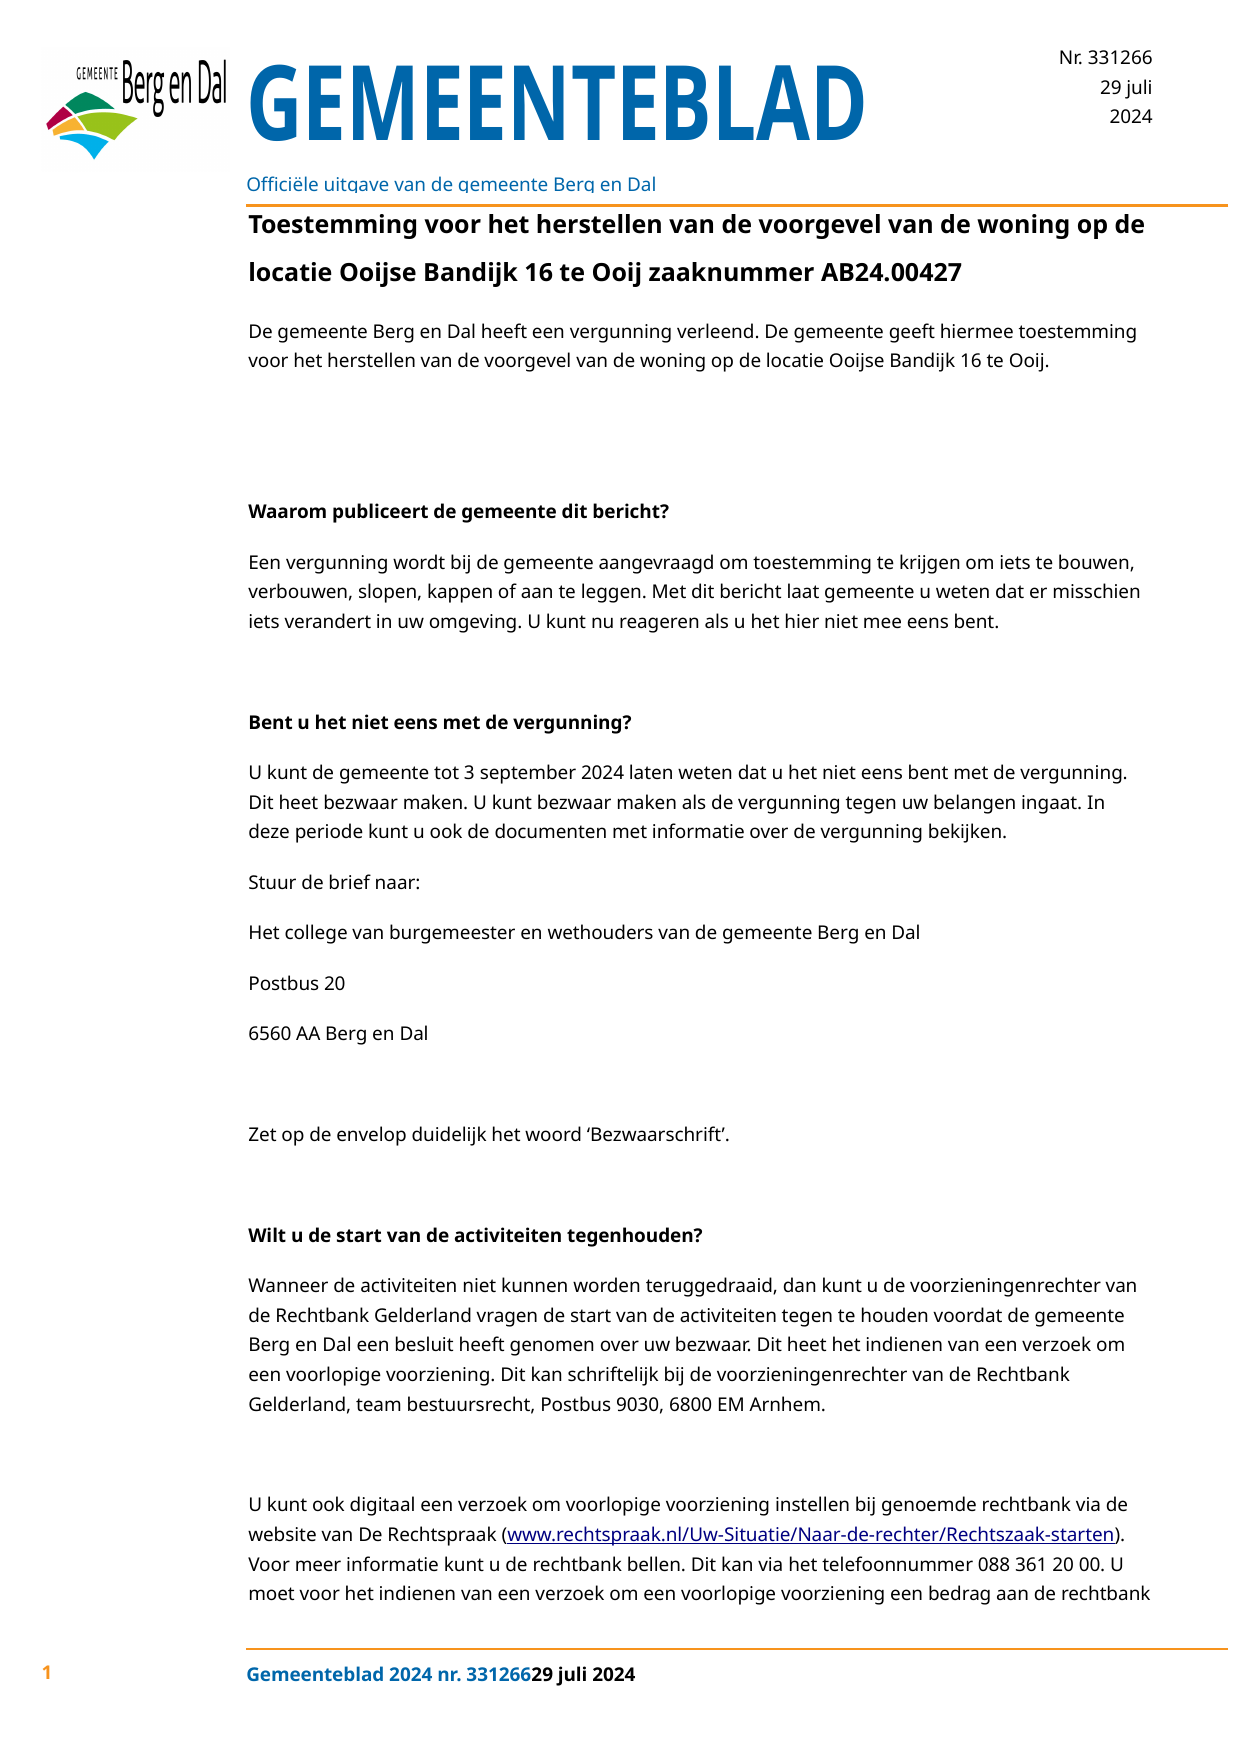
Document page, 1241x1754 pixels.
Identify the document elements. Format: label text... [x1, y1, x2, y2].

text Zet op de envelop duidelijk het woord ‘Bezwaarschrift’. [248, 1121, 1152, 1147]
text Wilt u de start van de activiteiten tegenhouden? [248, 1222, 1152, 1248]
text U kunt ook digitaal een verzoek om voorlopige voorziening instellen bij genoemde rechtbank via de website van De Rechtspraak (www.rechtspraak.nl/Uw-Situatie/Naar-de-rechter/Rechtszaak-starten). Voor meer informatie kunt u de rechtbank bellen. Dit kan via het telefoonnummer 088 361 20 00. U moet voor het indienen van een verzoek om een voorlopige voorziening een bedrag aan de rechtbank [248, 1492, 1152, 1606]
text U kunt de gemeente tot 3 september 2024 laten weten dat u het niet eens bent met de vergunning. Dit heet bezwaar maken. U kunt bezwaar maken als de vergunning tegen uw belangen ingaat. In deze periode kunt u ook de documenten met informatie over de vergunning bekijken. [248, 759, 1152, 844]
text 6560 AA Berg en Dal [248, 1020, 1152, 1046]
text Toestemming voor het herstellen van de voorgevel van de woning op de locatie Ooijse Bandijk 16 te Ooij zaaknummer AB24.00427 [248, 207, 1152, 288]
text De gemeente Berg en Dal heeft een vergunning verleend. De gemeente geeft hiermee toestemming voor het herstellen van de voorgevel van de woning op de locatie Ooijse Bandijk 16 te Ooij. [248, 318, 1152, 373]
text Bent u het niet eens met de vergunning? [248, 709, 1152, 735]
text Waarom publiceert de gemeente dit bericht? [248, 499, 1152, 524]
text Een vergunning wordt bij de gemeente aangevraagd om toestemming te krijgen om iets te bouwen, verbouwen, slopen, kappen of aan te leggen. Met dit bericht laat gemeente u weten dat er misschien iets verandert in uw omgeving. U kunt nu reageren als u het hier niet mee eens bent. [248, 549, 1152, 634]
text Wanneer de activiteiten niet kunnen worden teruggedraaid, dan kunt u de voorzieningenrechter van de Rechtbank Gelderland vragen de start van de activiteiten tegen te houden voordat de gemeente Berg en Dal een besluit heeft genomen over uw bezwaar. Dit heet het indienen van een verzoek om een voorlopige voorziening. Dit kan schriftelijk bij de voorzieningenrechter van de Rechtbank Gelderland, team bestuursrecht, Postbus 9030, 6800 EM Arnhem. [248, 1272, 1152, 1417]
picture [41, 47, 231, 172]
text Stuur de brief naar: [248, 869, 1152, 895]
text Het college van burgemeester en wethouders van de gemeente Berg en Dal [248, 919, 1152, 945]
text Postbus 20 [248, 970, 1152, 996]
